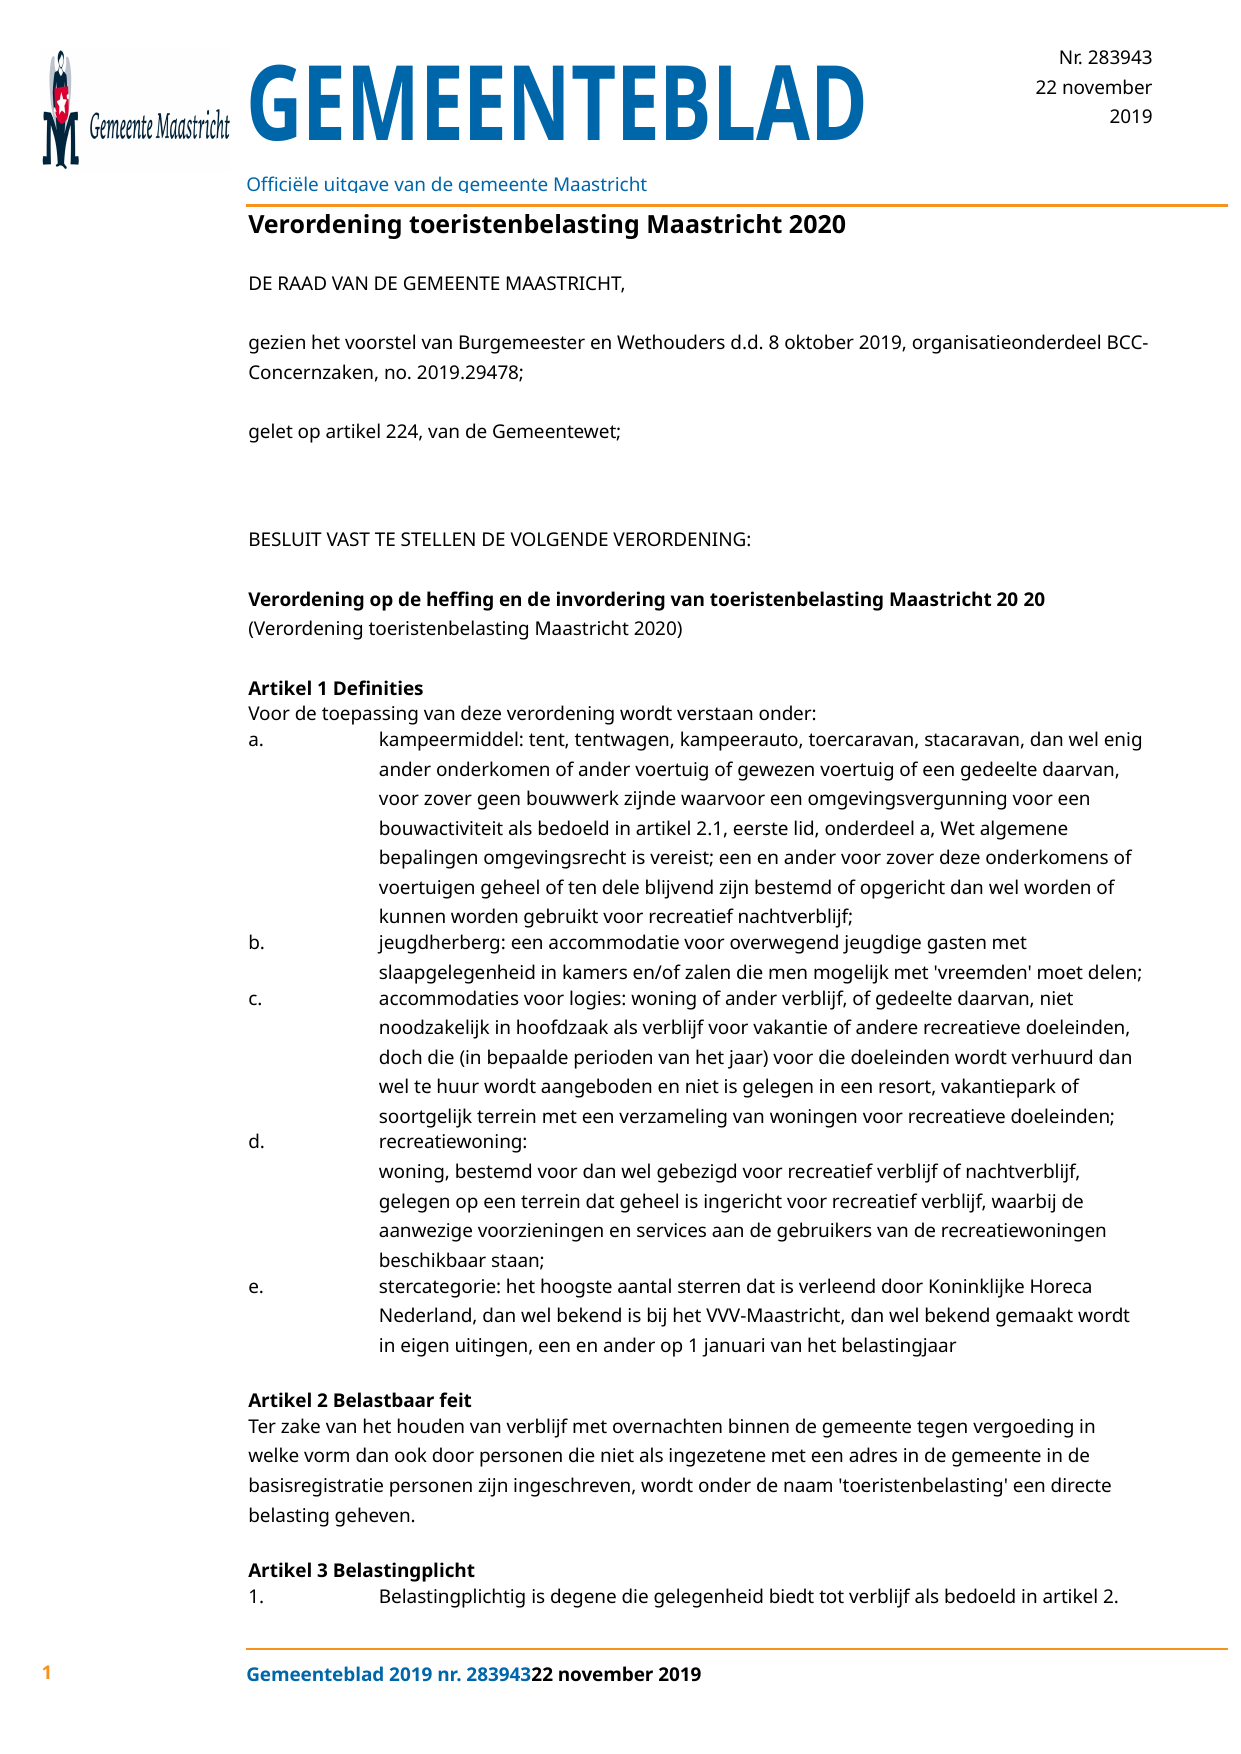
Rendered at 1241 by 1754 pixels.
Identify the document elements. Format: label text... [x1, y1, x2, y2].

table_cell b. [248, 929, 379, 985]
text DE RAAD VAN DE GEMEENTE MAASTRICHT, [248, 270, 1152, 296]
table_cell Belastingplichtig is degene die gelegenheid biedt tot verblijf als bedoeld in artikel 2. [379, 1583, 1152, 1608]
table_header Artikel 1 Definities [248, 675, 1152, 700]
text Verordening toeristenbelasting Maastricht 2020 [248, 207, 1152, 241]
table_cell stercategorie: het hoogste aantal sterren dat is verleend door Koninklijke Horeca Nederland, dan wel bekend is bij het VVV-Maastricht, dan wel bekend gemaakt wordt in eigen uitingen, een en ander op 1 januari van het belastingjaar [379, 1273, 1152, 1387]
table_cell accommodaties voor logies: woning of ander verblijf, of gedeelte daarvan, niet noodzakelijk in hoofdzaak als verblijf voor vakantie of andere recreatieve doeleinden, doch die (in bepaalde perioden van het jaar) voor die doeleinden wordt verhuurd dan wel te huur wordt aangeboden en niet is gelegen in een resort, vakantiepark of soortgelijk terrein met een verzameling van woningen voor recreatieve doeleinden; [379, 985, 1152, 1129]
table_cell Artikel 2 Belastbaar feit [248, 1387, 1152, 1413]
table_cell c. [248, 985, 379, 1129]
table_cell Artikel 3 Belastingplicht [248, 1557, 1152, 1583]
text Verordening op de heffing en de invordering van toeristenbelasting Maastricht 20 20 [248, 586, 1152, 612]
table_cell Ter zake van het houden van verblijf met overnachten binnen de gemeente tegen vergoeding in welke vorm dan ook door personen die niet als ingezetene met een adres in de gemeente in de basisregistratie personen zijn ingeschreven, wordt onder de naam 'toeristenbelasting' een directe belasting geheven. [248, 1413, 1152, 1557]
table_cell a. [248, 726, 379, 929]
table_cell d. [248, 1129, 379, 1273]
table_cell e. [248, 1273, 379, 1387]
table_cell Voor de toepassing van deze verordening wordt verstaan onder: [248, 700, 1152, 726]
table_cell 1. [248, 1583, 379, 1608]
text (Verordening toeristenbelasting Maastricht 2020) [248, 615, 1152, 641]
text gelet op artikel 224, van de Gemeentewet; [248, 418, 1152, 444]
table_cell jeugdherberg: een accommodatie voor overwegend jeugdige gasten met slaapgelegenheid in kamers en/of zalen die men mogelijk met 'vreemden' moet delen; [379, 929, 1152, 985]
table_cell kampeermiddel: tent, tentwagen, kampeerauto, toercaravan, stacaravan, dan wel enig ander onderkomen of ander voertuig of gewezen voertuig of een gedeelte daarvan, voor zover geen bouwwerk zijnde waarvoor een omgevingsvergunning voor een bouwactiviteit als bedoeld in artikel 2.1, eerste lid, onderdeel a, Wet algemene bepalingen omgevingsrecht is vereist; een en ander voor zover deze onderkomens of voertuigen geheel of ten dele blijvend zijn bestemd of opgericht dan wel worden of kunnen worden gebruikt voor recreatief nachtverblijf; [379, 726, 1152, 929]
text BESLUIT VAST TE STELLEN DE VOLGENDE VERORDENING: [248, 527, 1152, 552]
table_cell recreatiewoning: woning, bestemd voor dan wel gebezigd voor recreatief verblijf of nachtverblijf, gelegen op een terrein dat geheel is ingericht voor recreatief verblijf, waarbij de aanwezige voorzieningen en services aan de gebruikers van de recreatiewoningen beschikbaar staan; [379, 1129, 1152, 1273]
text gezien het voorstel van Burgemeester en Wethouders d.d. 8 oktober 2019, organisatieonderdeel BCC-Concernzaken, no. 2019.29478; [248, 329, 1152, 385]
picture [41, 47, 231, 172]
